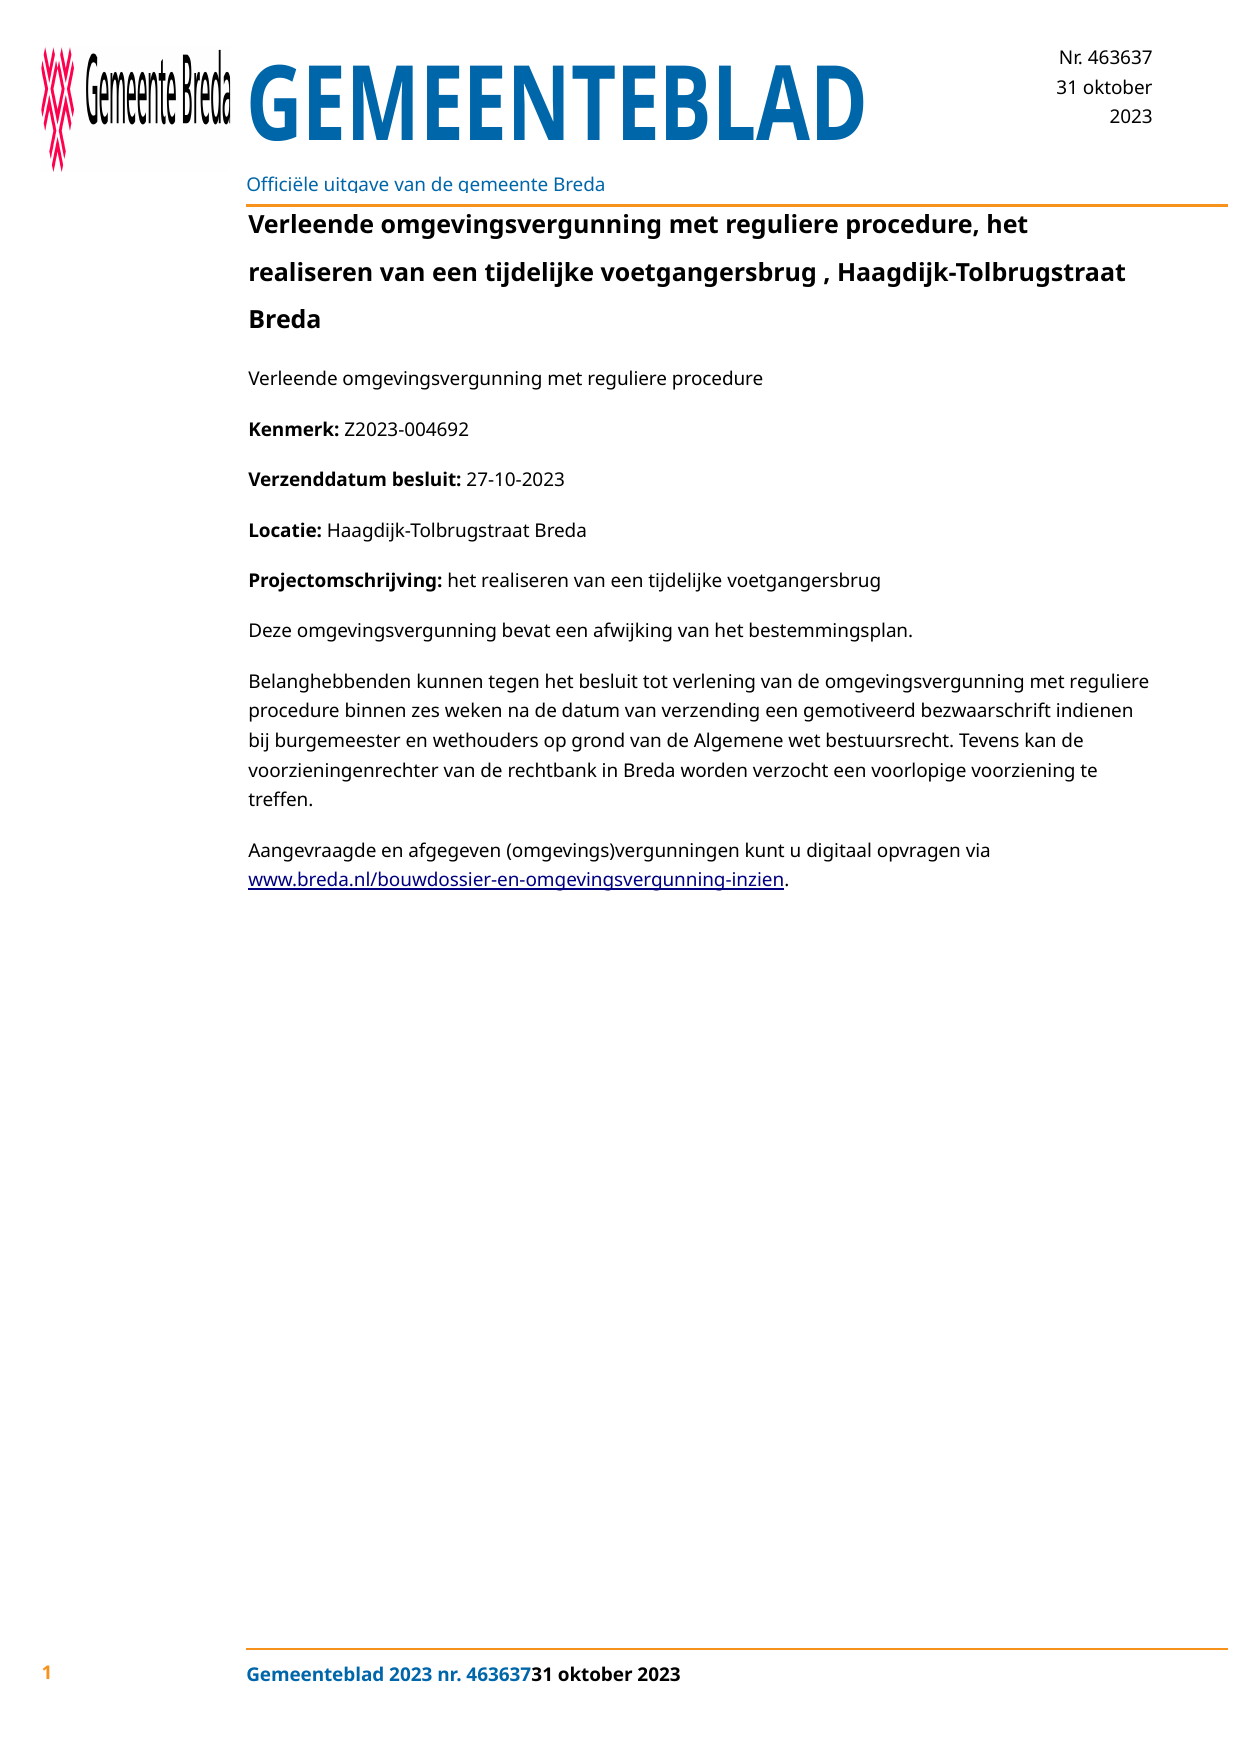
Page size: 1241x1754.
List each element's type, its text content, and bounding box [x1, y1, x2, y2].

text Kenmerk: Z2023-004692 [248, 416, 1152, 442]
text Locatie: Haagdijk-Tolbrugstraat Breda [248, 517, 1152, 542]
text Belanghebbenden kunnen tegen het besluit tot verlening van de omgevingsvergunning met reguliere procedure binnen zes weken na de datum van verzending een gemotiveerd bezwaarschrift indienen bij burgemeester en wethouders op grond van de Algemene wet bestuursrecht. Tevens kan de voorzieningenrechter van de rechtbank in Breda worden verzocht een voorlopige voorziening te treffen. [248, 668, 1152, 812]
text Verleende omgevingsvergunning met reguliere procedure [248, 366, 1152, 391]
text Verzenddatum besluit: 27-10-2023 [248, 466, 1152, 492]
picture [41, 47, 231, 172]
text Deze omgevingsvergunning bevat een afwijking van het bestemmingsplan. [248, 618, 1152, 643]
text Aangevraagde en afgegeven (omgevings)vergunningen kunt u digitaal opvragen via www.breda.nl/bouwdossier-en-omgevingsvergunning-inzien. [248, 837, 1152, 892]
text Verleende omgevingsvergunning met reguliere procedure, het realiseren van een tijdelijke voetgangersbrug , Haagdijk-Tolbrugstraat Breda [248, 207, 1152, 336]
text Projectomschrijving: het realiseren van een tijdelijke voetgangersbrug [248, 567, 1152, 593]
